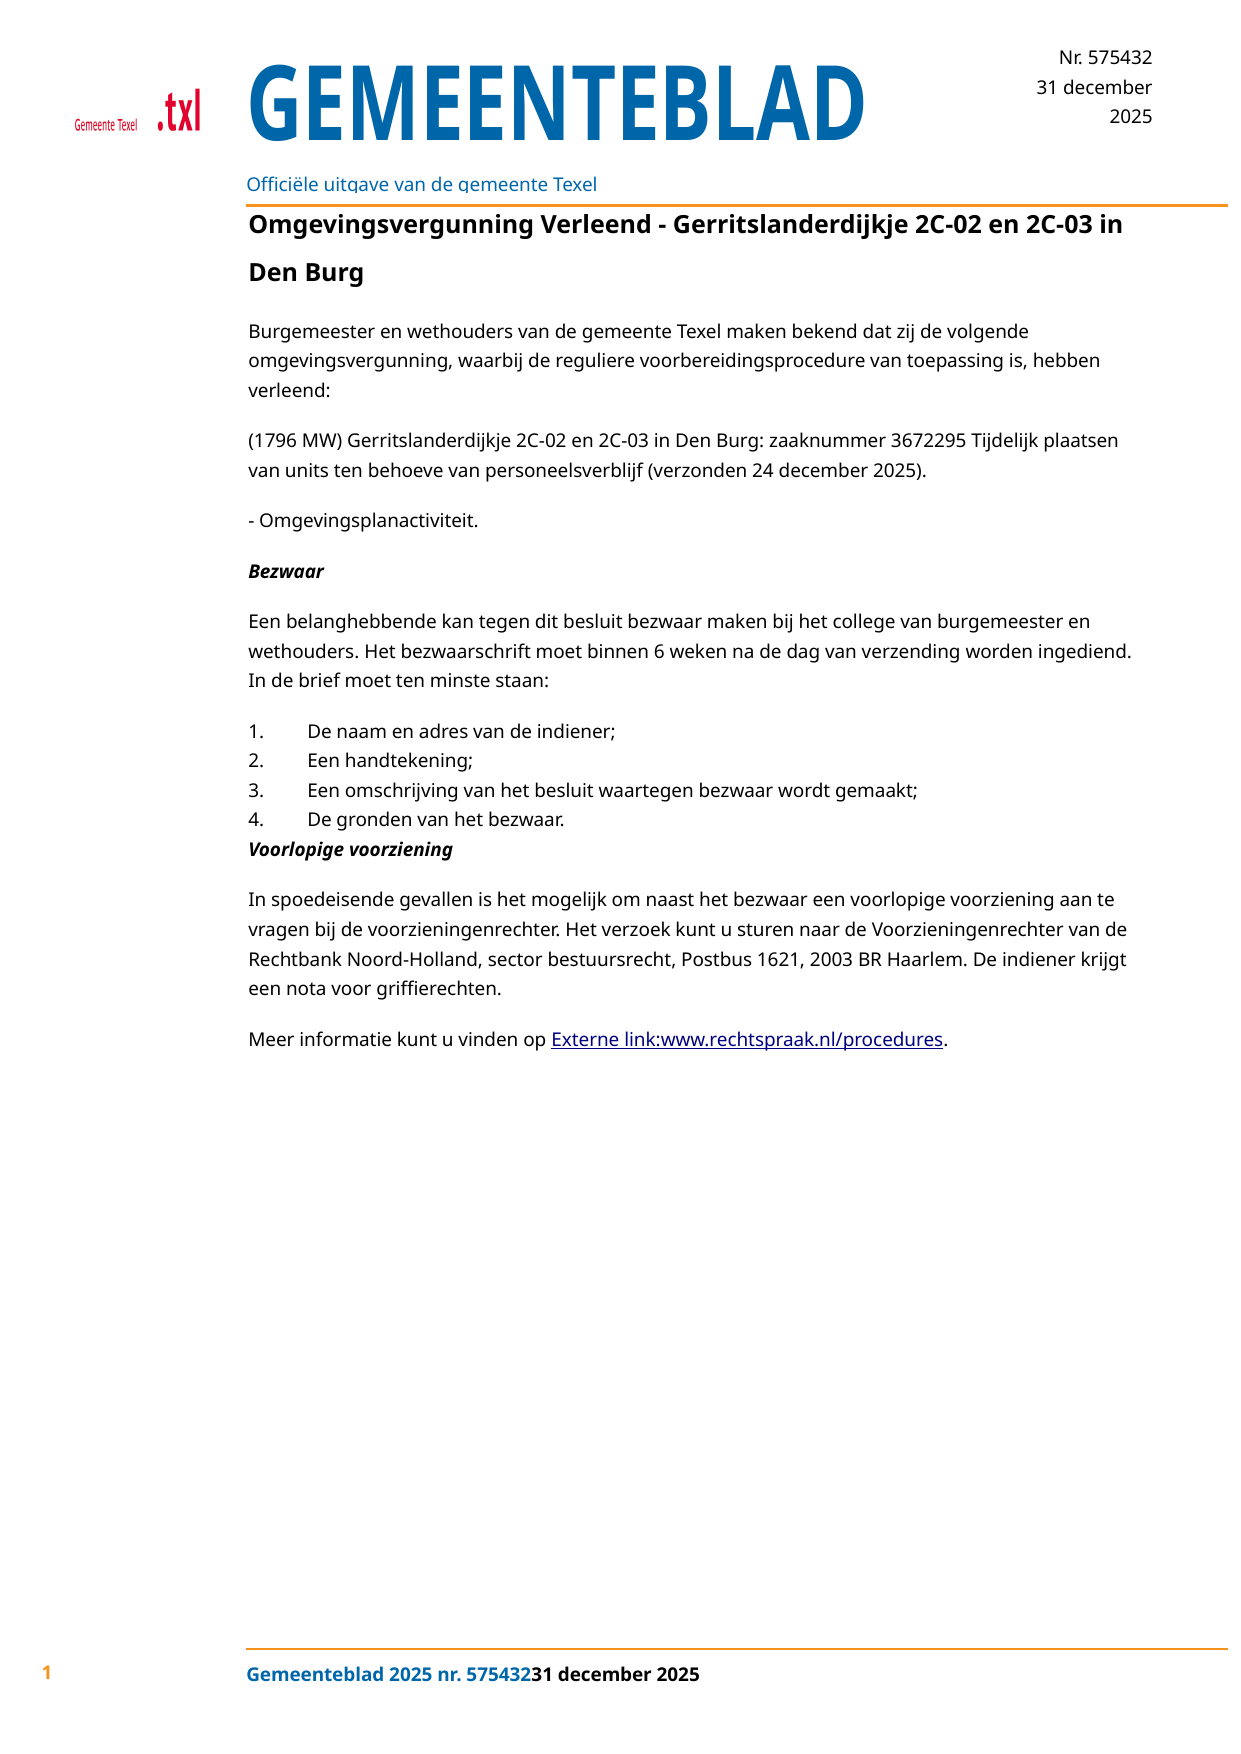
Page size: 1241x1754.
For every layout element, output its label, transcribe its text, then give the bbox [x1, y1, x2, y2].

text (1796 MW) Gerritslanderdijkje 2C-02 en 2C-03 in Den Burg: zaaknummer 3672295 Tijdelijk plaatsen van units ten behoeve van personeelsverblijf (verzonden 24 december 2025). [248, 427, 1152, 483]
text In spoedeisende gevallen is het mogelijk om naast het bezwaar een voorlopige voorziening aan te vragen bij de voorzieningenrechter. Het verzoek kunt u sturen naar de Voorzieningenrechter van de Rechtbank Noord-Holland, sector bestuursrecht, Postbus 1621, 2003 BR Haarlem. De indiener krijgt een nota voor griffierechten. [248, 887, 1152, 1001]
text Een belanghebbende kan tegen dit besluit bezwaar maken bij het college van burgemeester en wethouders. Het bezwaarschrift moet binnen 6 weken na de dag van verzending worden ingediend. In de brief moet ten minste staan: [248, 608, 1152, 693]
list Een handtekening; [248, 747, 1152, 773]
picture [41, 47, 231, 172]
list Een omschrijving van het besluit waartegen bezwaar wordt gemaakt; [248, 777, 1152, 803]
text Bezwaar [248, 558, 1152, 584]
text Meer informatie kunt u vinden op Externe link:www.rechtspraak.nl/procedures. [248, 1026, 1152, 1052]
list De gronden van het bezwaar. [248, 807, 1152, 832]
text - Omgevingsplanactiviteit. [248, 507, 1152, 533]
list De naam en adres van de indiener; [248, 718, 1152, 744]
text Omgevingsvergunning Verleend - Gerritslanderdijkje 2C-02 en 2C-03 in Den Burg [248, 207, 1152, 288]
text Burgemeester en wethouders van de gemeente Texel maken bekend dat zij de volgende omgevingsvergunning, waarbij de reguliere voorbereidingsprocedure van toepassing is, hebben verleend: [248, 318, 1152, 403]
text Voorlopige voorziening [248, 836, 1152, 862]
